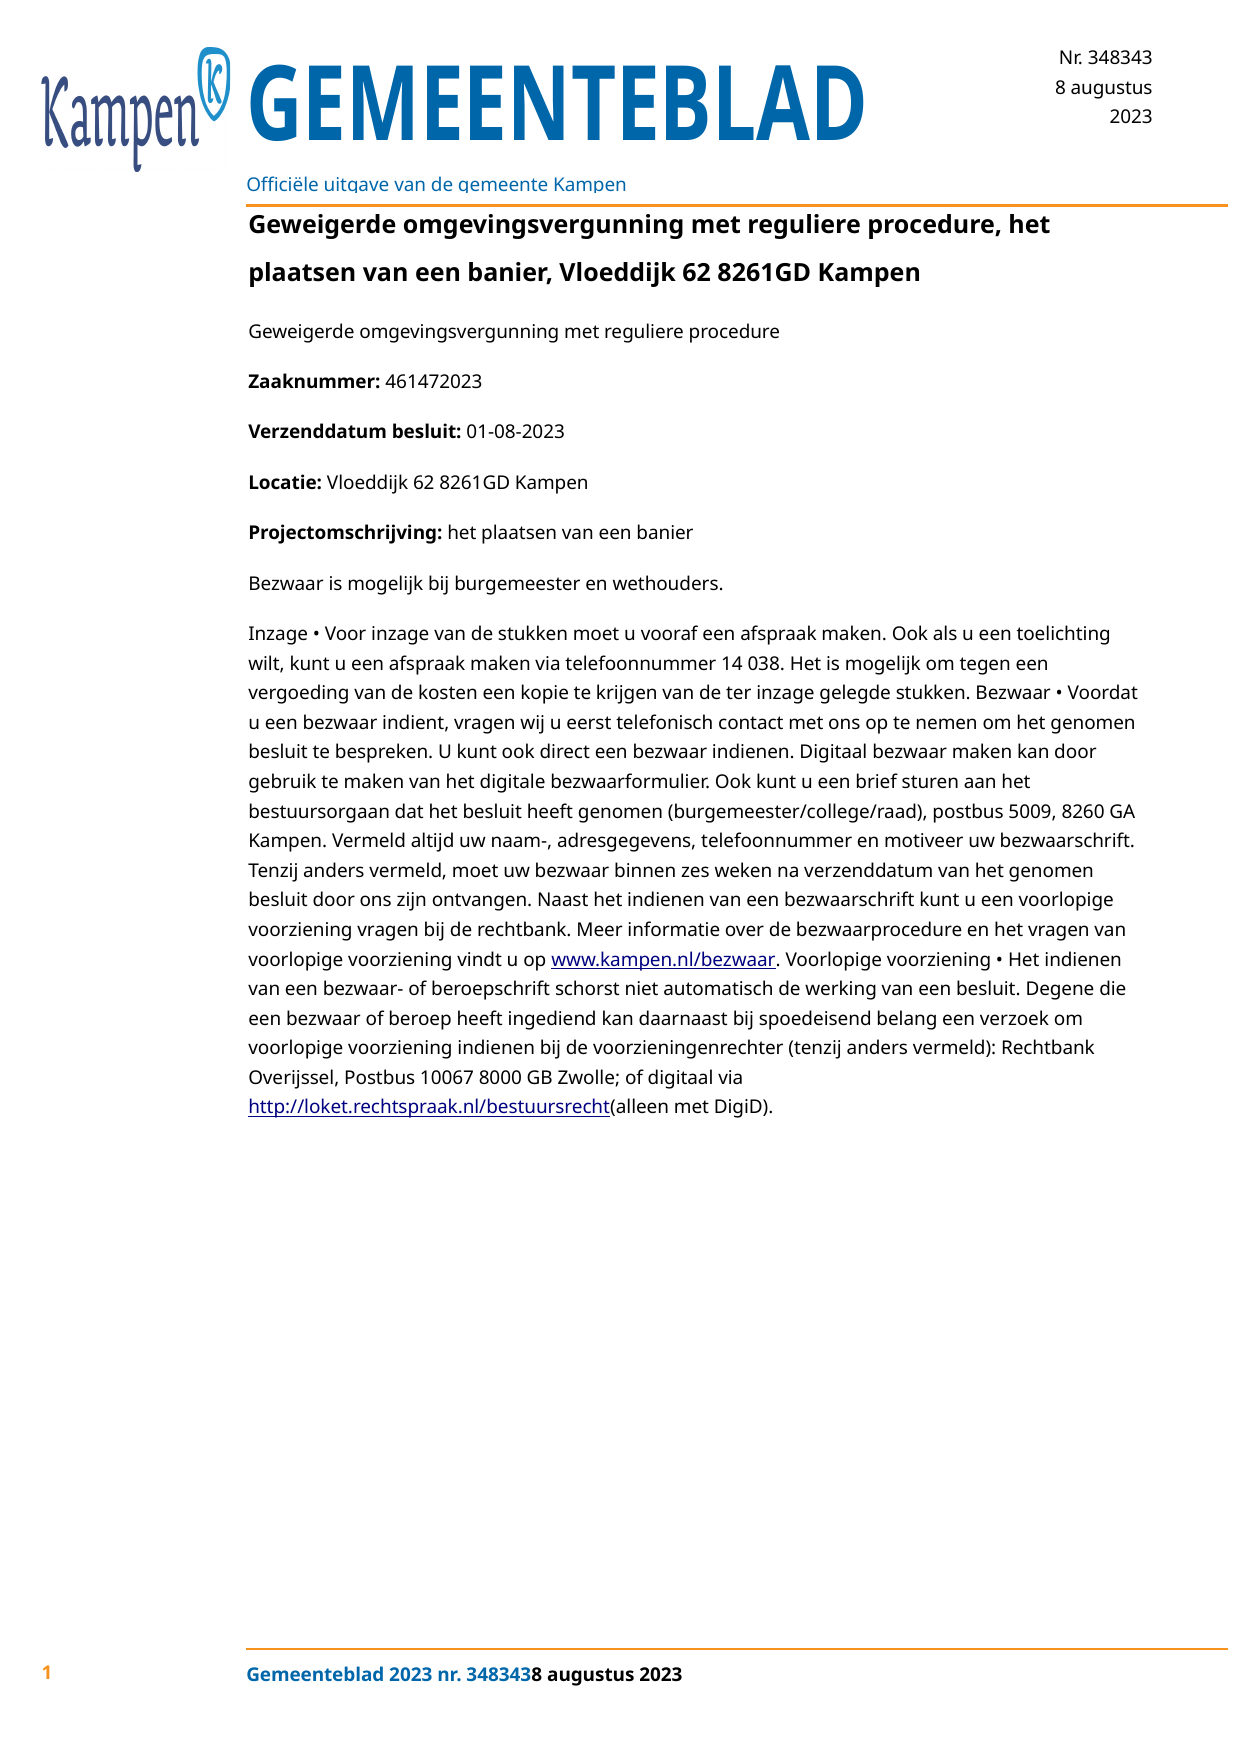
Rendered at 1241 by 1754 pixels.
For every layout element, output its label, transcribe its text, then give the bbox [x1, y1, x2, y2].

text Geweigerde omgevingsvergunning met reguliere procedure, het plaatsen van een banier, Vloeddijk 62 8261GD Kampen [248, 207, 1152, 288]
text Projectomschrijving: het plaatsen van een banier [248, 519, 1152, 545]
text Verzenddatum besluit: 01-08-2023 [248, 419, 1152, 444]
text Bezwaar is mogelijk bij burgemeester en wethouders. [248, 570, 1152, 596]
text Geweigerde omgevingsvergunning met reguliere procedure [248, 318, 1152, 344]
text Locatie: Vloeddijk 62 8261GD Kampen [248, 469, 1152, 495]
text Inzage • Voor inzage van de stukken moet u vooraf een afspraak maken. Ook als u een toelichting wilt, kunt u een afspraak maken via telefoonnummer 14 038. Het is mogelijk om tegen een vergoeding van de kosten een kopie te krijgen van de ter inzage gelegde stukken. Bezwaar • Voordat u een bezwaar indient, vragen wij u eerst telefonisch contact met ons op te nemen om het genomen besluit te bespreken. U kunt ook direct een bezwaar indienen. Digitaal bezwaar maken kan door gebruik te maken van het digitale bezwaarformulier. Ook kunt u een brief sturen aan het bestuursorgaan dat het besluit heeft genomen (burgemeester/college/raad), postbus 5009, 8260 GA Kampen. Vermeld altijd uw naam-, adresgegevens, telefoonnummer en motiveer uw bezwaarschrift. Tenzij anders vermeld, moet uw bezwaar binnen zes weken na verzenddatum van het genomen besluit door ons zijn ontvangen. Naast het indienen van een bezwaarschrift kunt u een voorlopige voorziening vragen bij de rechtbank. Meer informatie over de bezwaarprocedure en het vragen van voorlopige voorziening vindt u op www.kampen.nl/bezwaar. Voorlopige voorziening • Het indienen van een bezwaar- of beroepschrift schorst niet automatisch de werking van een besluit. Degene die een bezwaar of beroep heeft ingediend kan daarnaast bij spoedeisend belang een verzoek om voorlopige voorziening indienen bij de voorzieningenrechter (tenzij anders vermeld): Rechtbank Overijssel, Postbus 10067 8000 GB Zwolle; of digitaal via http://loket.rechtspraak.nl/bestuursrecht(alleen met DigiD). [248, 620, 1152, 1119]
picture [41, 47, 231, 172]
text Zaaknummer: 461472023 [248, 368, 1152, 394]
